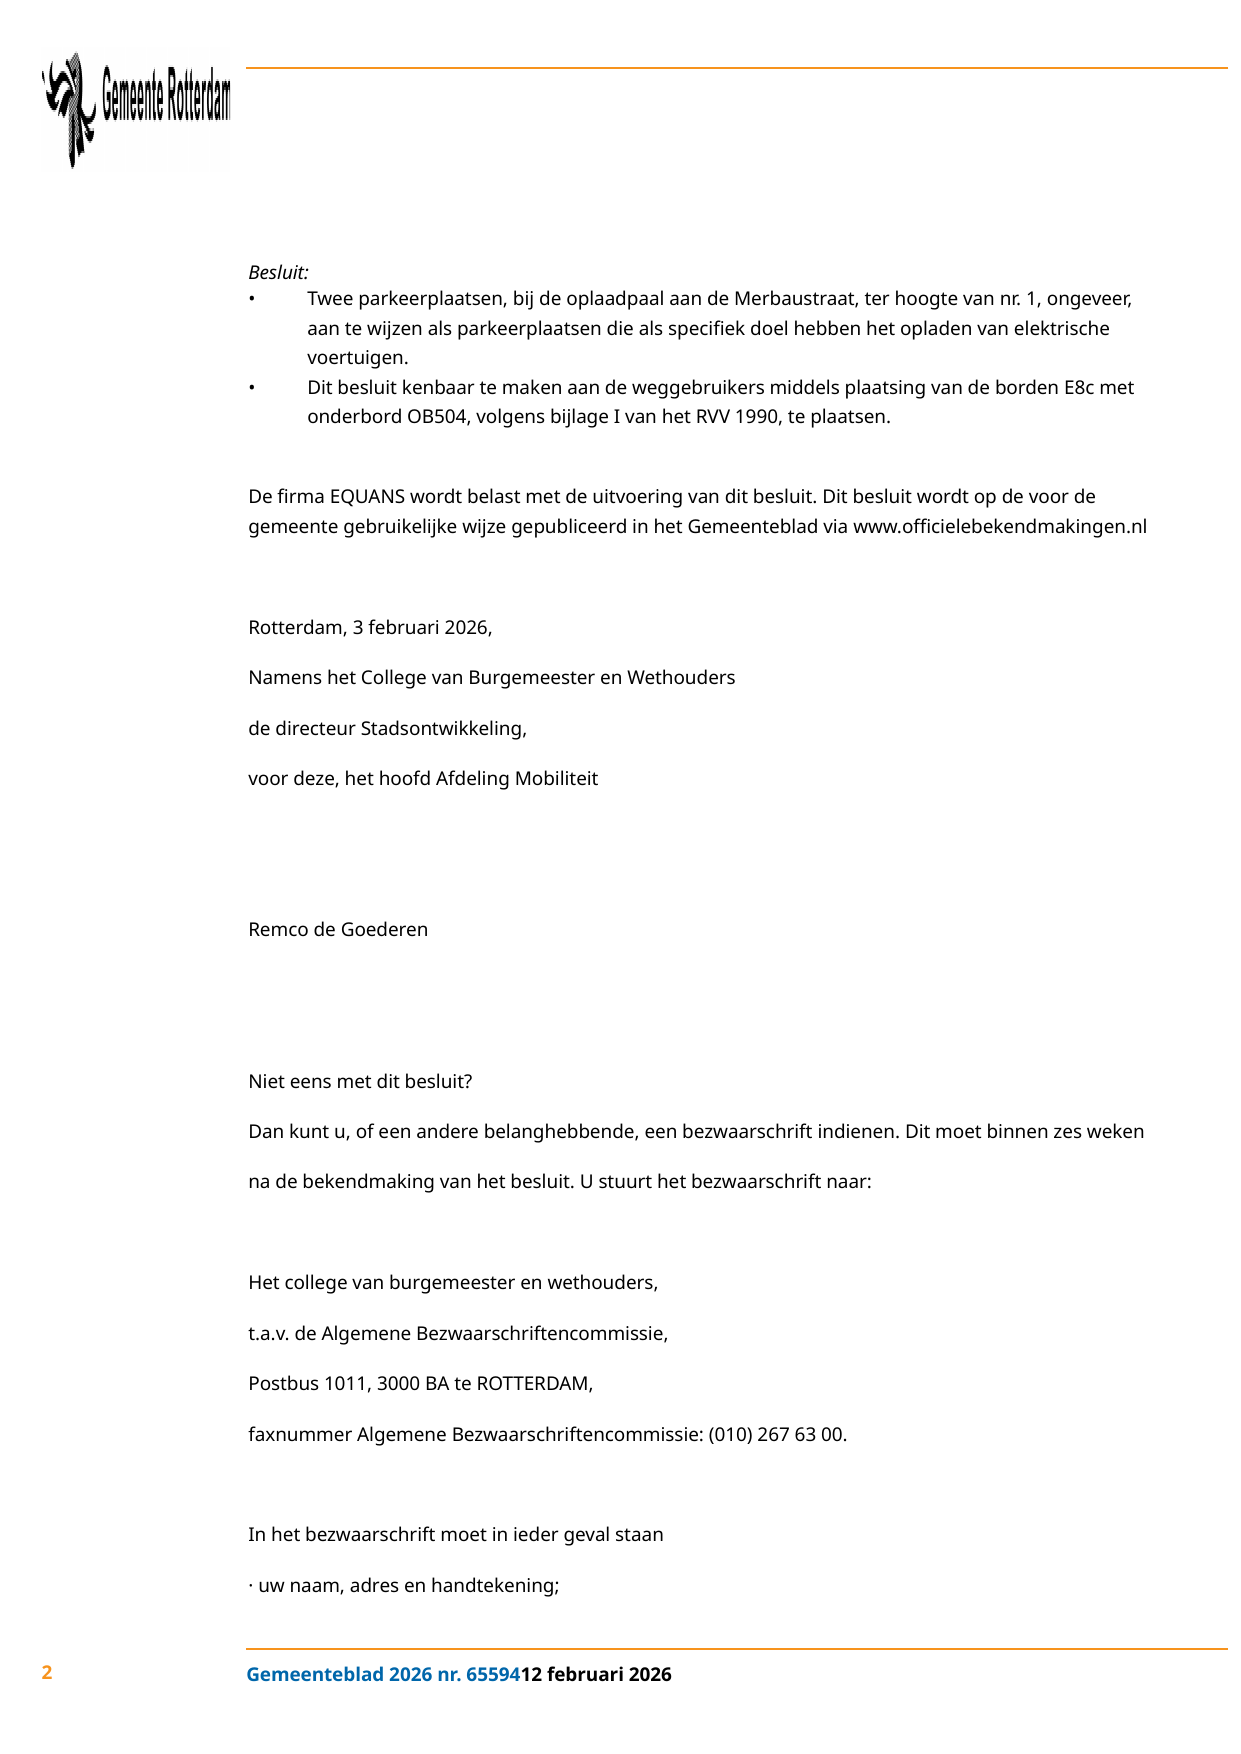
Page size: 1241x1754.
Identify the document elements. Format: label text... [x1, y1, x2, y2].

picture [41, 47, 231, 172]
text Niet eens met dit besluit? [248, 1068, 1152, 1093]
list Twee parkeerplaatsen, bij de oplaadpaal aan de Merbaustraat, ter hoogte van nr. 1, ongeveer, aan te wijzen als parkeerplaatsen die als specifiek doel hebben het opladen van elektrische voertuigen. [248, 285, 1152, 370]
text · uw naam, adres en handtekening; [248, 1572, 1152, 1598]
text t.a.v. de Algemene Bezwaarschriftencommissie, [248, 1320, 1152, 1346]
text De firma EQUANS wordt belast met de uitvoering van dit besluit. Dit besluit wordt op de voor de gemeente gebruikelijke wijze gepubliceerd in het Gemeenteblad via www.officielebekendmakingen.nl [248, 484, 1152, 539]
text Besluit: [248, 259, 1152, 285]
text de directeur Stadsontwikkeling, [248, 715, 1152, 741]
text Remco de Goederen [248, 917, 1152, 942]
list Dit besluit kenbaar te maken aan de weggebruikers middels plaatsing van de borden E8c met onderbord OB504, volgens bijlage I van het RVV 1990, te plaatsen. [248, 374, 1152, 429]
text Rotterdam, 3 februari 2026, [248, 614, 1152, 640]
text In het bezwaarschrift moet in ieder geval staan [248, 1522, 1152, 1547]
text Het college van burgemeester en wethouders, [248, 1269, 1152, 1295]
text na de bekendmaking van het besluit. U stuurt het bezwaarschrift naar: [248, 1169, 1152, 1194]
text faxnummer Algemene Bezwaarschriftencommissie: (010) 267 63 00. [248, 1421, 1152, 1446]
text Dan kunt u, of een andere belanghebbende, een bezwaarschrift indienen. Dit moet binnen zes weken [248, 1118, 1152, 1144]
text Namens het College van Burgemeester en Wethouders [248, 664, 1152, 690]
text Postbus 1011, 3000 BA te ROTTERDAM, [248, 1370, 1152, 1396]
text voor deze, het hoofd Afdeling Mobiliteit [248, 765, 1152, 791]
